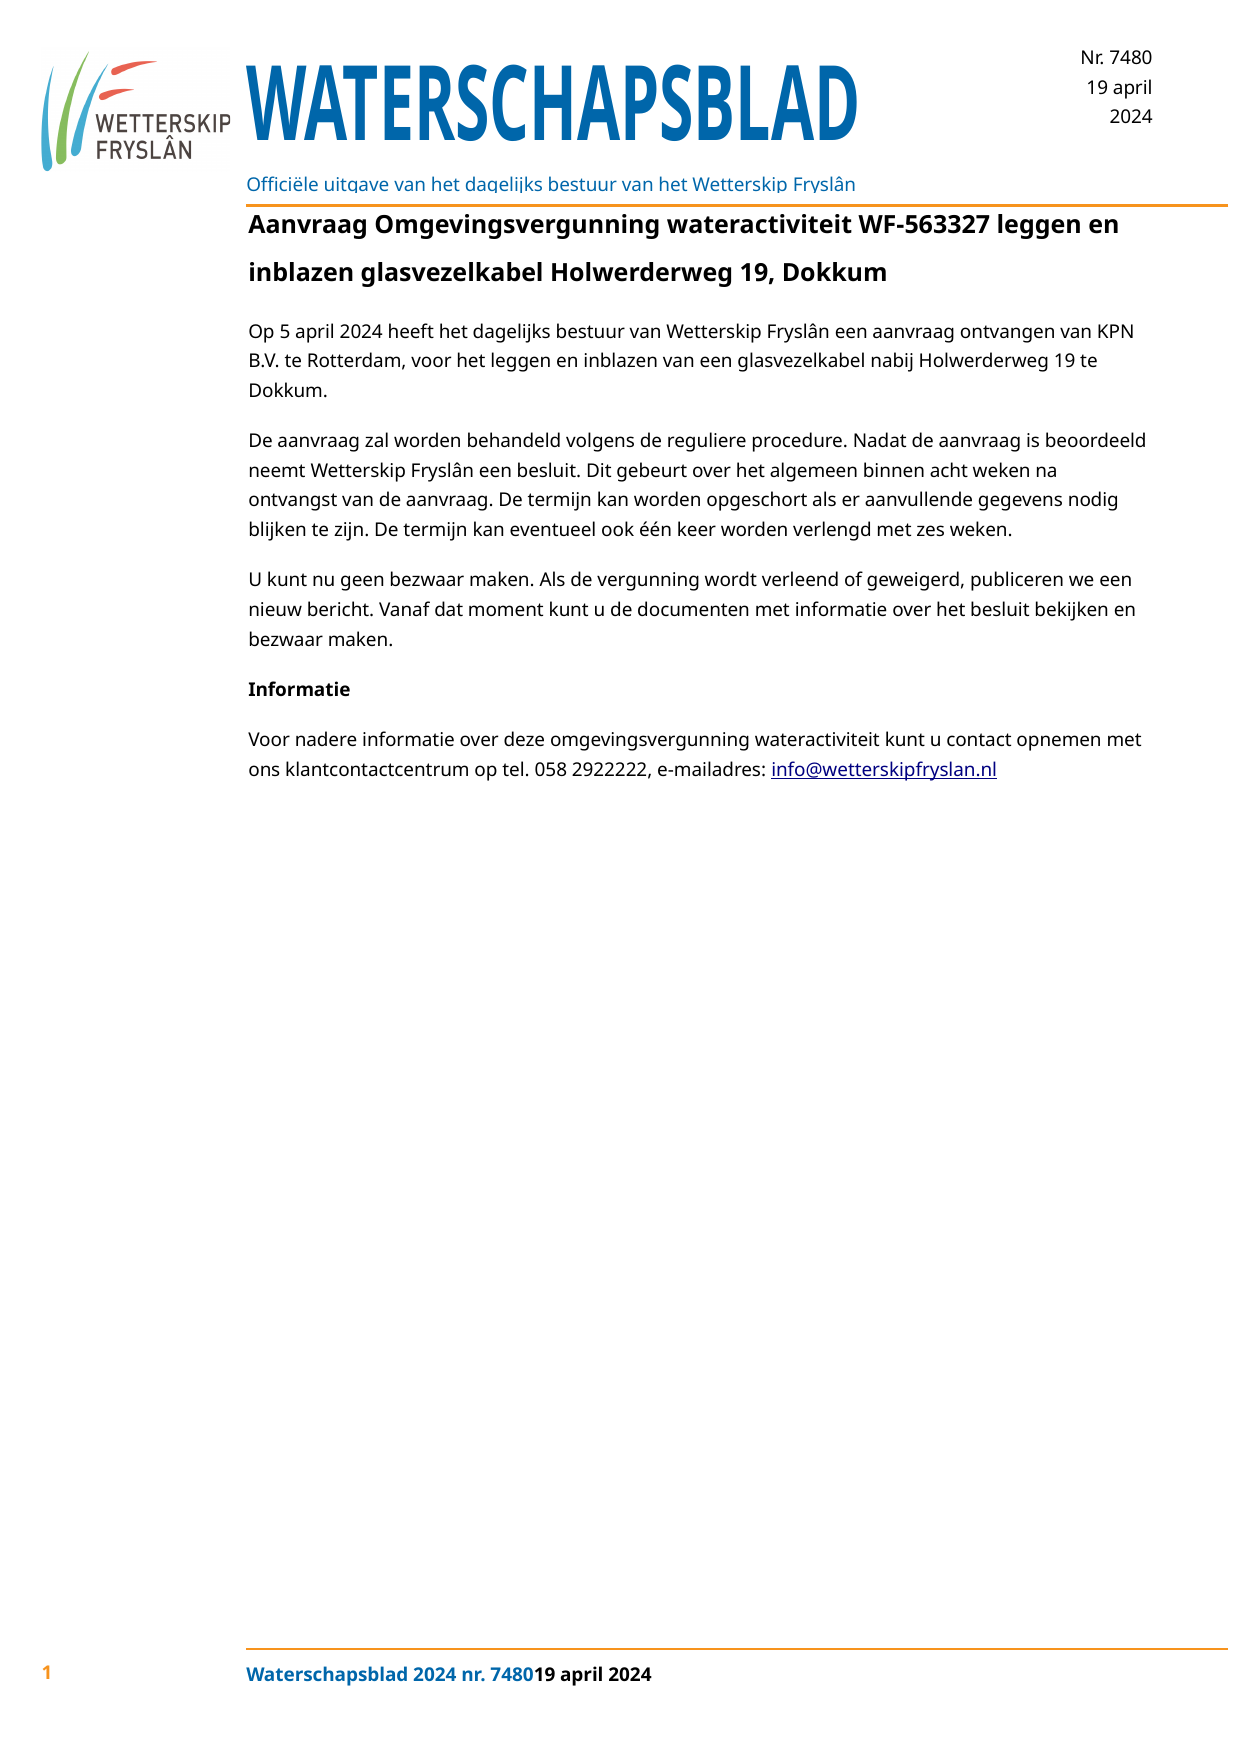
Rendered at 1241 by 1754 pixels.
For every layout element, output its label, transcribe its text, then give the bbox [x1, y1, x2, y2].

text De aanvraag zal worden behandeld volgens de reguliere procedure. Nadat de aanvraag is beoordeeld neemt Wetterskip Fryslân een besluit. Dit gebeurt over het algemeen binnen acht weken na ontvangst van de aanvraag. De termijn kan worden opgeschort als er aanvullende gegevens nodig blijken te zijn. De termijn kan eventueel ook één keer worden verlengd met zes weken. [248, 427, 1152, 542]
text Voor nadere informatie over deze omgevingsvergunning wateractiviteit kunt u contact opnemen met ons klantcontactcentrum op tel. 058 2922222, e-mailadres: info@wetterskipfryslan.nl [248, 727, 1152, 782]
text Op 5 april 2024 heeft het dagelijks bestuur van Wetterskip Fryslân een aanvraag ontvangen van KPN B.V. te Rotterdam, voor het leggen en inblazen van een glasvezelkabel nabij Holwerderweg 19 te Dokkum. [248, 318, 1152, 403]
text Aanvraag Omgevingsvergunning wateractiviteit WF-563327 leggen en inblazen glasvezelkabel Holwerderweg 19, Dokkum [248, 207, 1152, 288]
text U kunt nu geen bezwaar maken. Als de vergunning wordt verleend of geweigerd, publiceren we een nieuw bericht. Vanaf dat moment kunt u de documenten met informatie over het besluit bekijken en bezwaar maken. [248, 567, 1152, 652]
picture [41, 47, 231, 172]
text Informatie [248, 676, 1152, 702]
